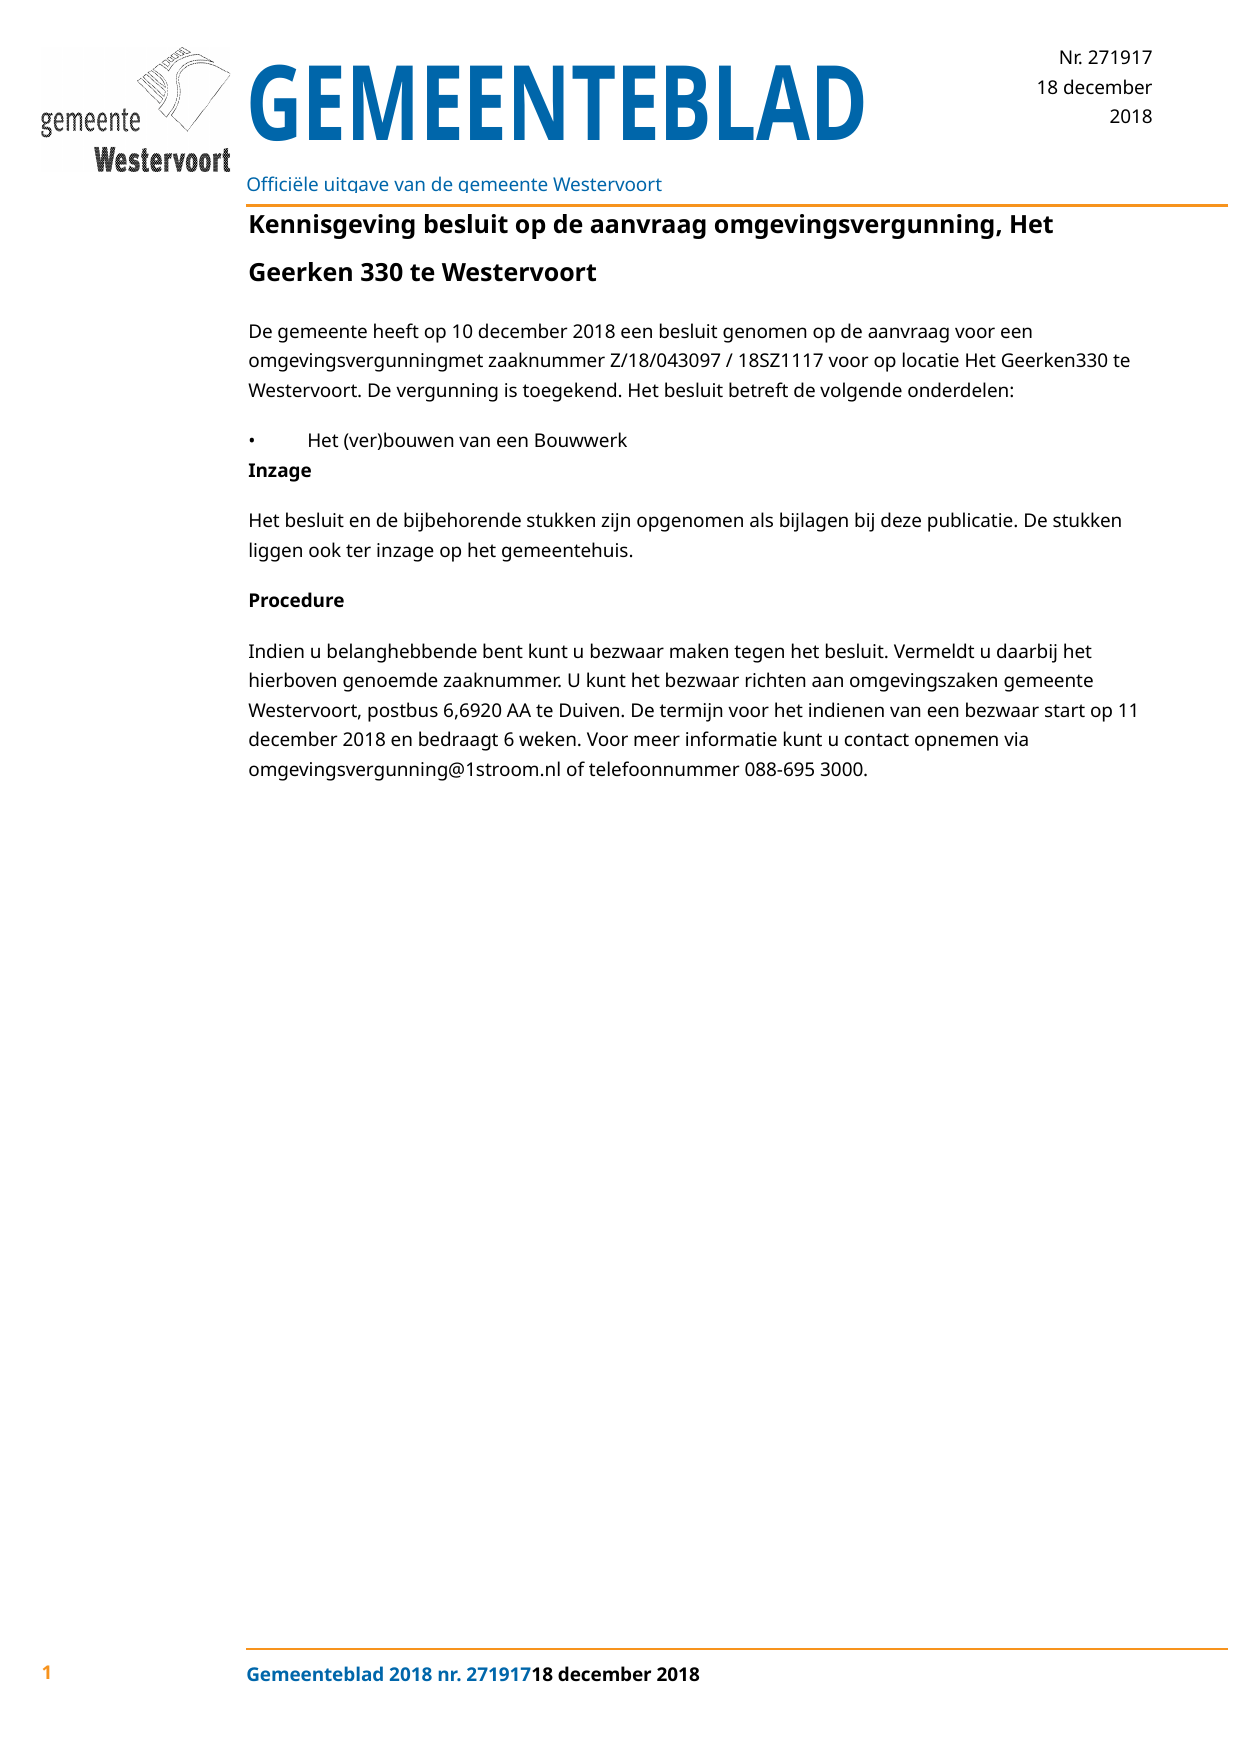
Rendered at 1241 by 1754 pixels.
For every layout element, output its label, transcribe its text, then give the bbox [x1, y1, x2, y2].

text Het besluit en de bijbehorende stukken zijn opgenomen als bijlagen bij deze publicatie. De stukken liggen ook ter inzage op het gemeentehuis. [248, 507, 1152, 563]
text Inzage [248, 457, 1152, 483]
text Kennisgeving besluit op de aanvraag omgevingsvergunning, Het Geerken 330 te Westervoort [248, 207, 1152, 288]
text Indien u belanghebbende bent kunt u bezwaar maken tegen het besluit. Vermeldt u daarbij het hierboven genoemde zaaknummer. U kunt het bezwaar richten aan omgevingszaken gemeente Westervoort, postbus 6,6920 AA te Duiven. De termijn voor het indienen van een bezwaar start op 11 december 2018 en bedraagt 6 weken. Voor meer informatie kunt u contact opnemen via omgevingsvergunning@1stroom.nl of telefoonnummer 088-695 3000. [248, 638, 1152, 782]
picture [41, 47, 231, 172]
list Het (ver)bouwen van een Bouwwerk [248, 427, 1152, 453]
text De gemeente heeft op 10 december 2018 een besluit genomen op de aanvraag voor een omgevingsvergunningmet zaaknummer Z/18/043097 / 18SZ1117 voor op locatie Het Geerken330 te Westervoort. De vergunning is toegekend. Het besluit betreft de volgende onderdelen: [248, 318, 1152, 403]
text Procedure [248, 587, 1152, 613]
